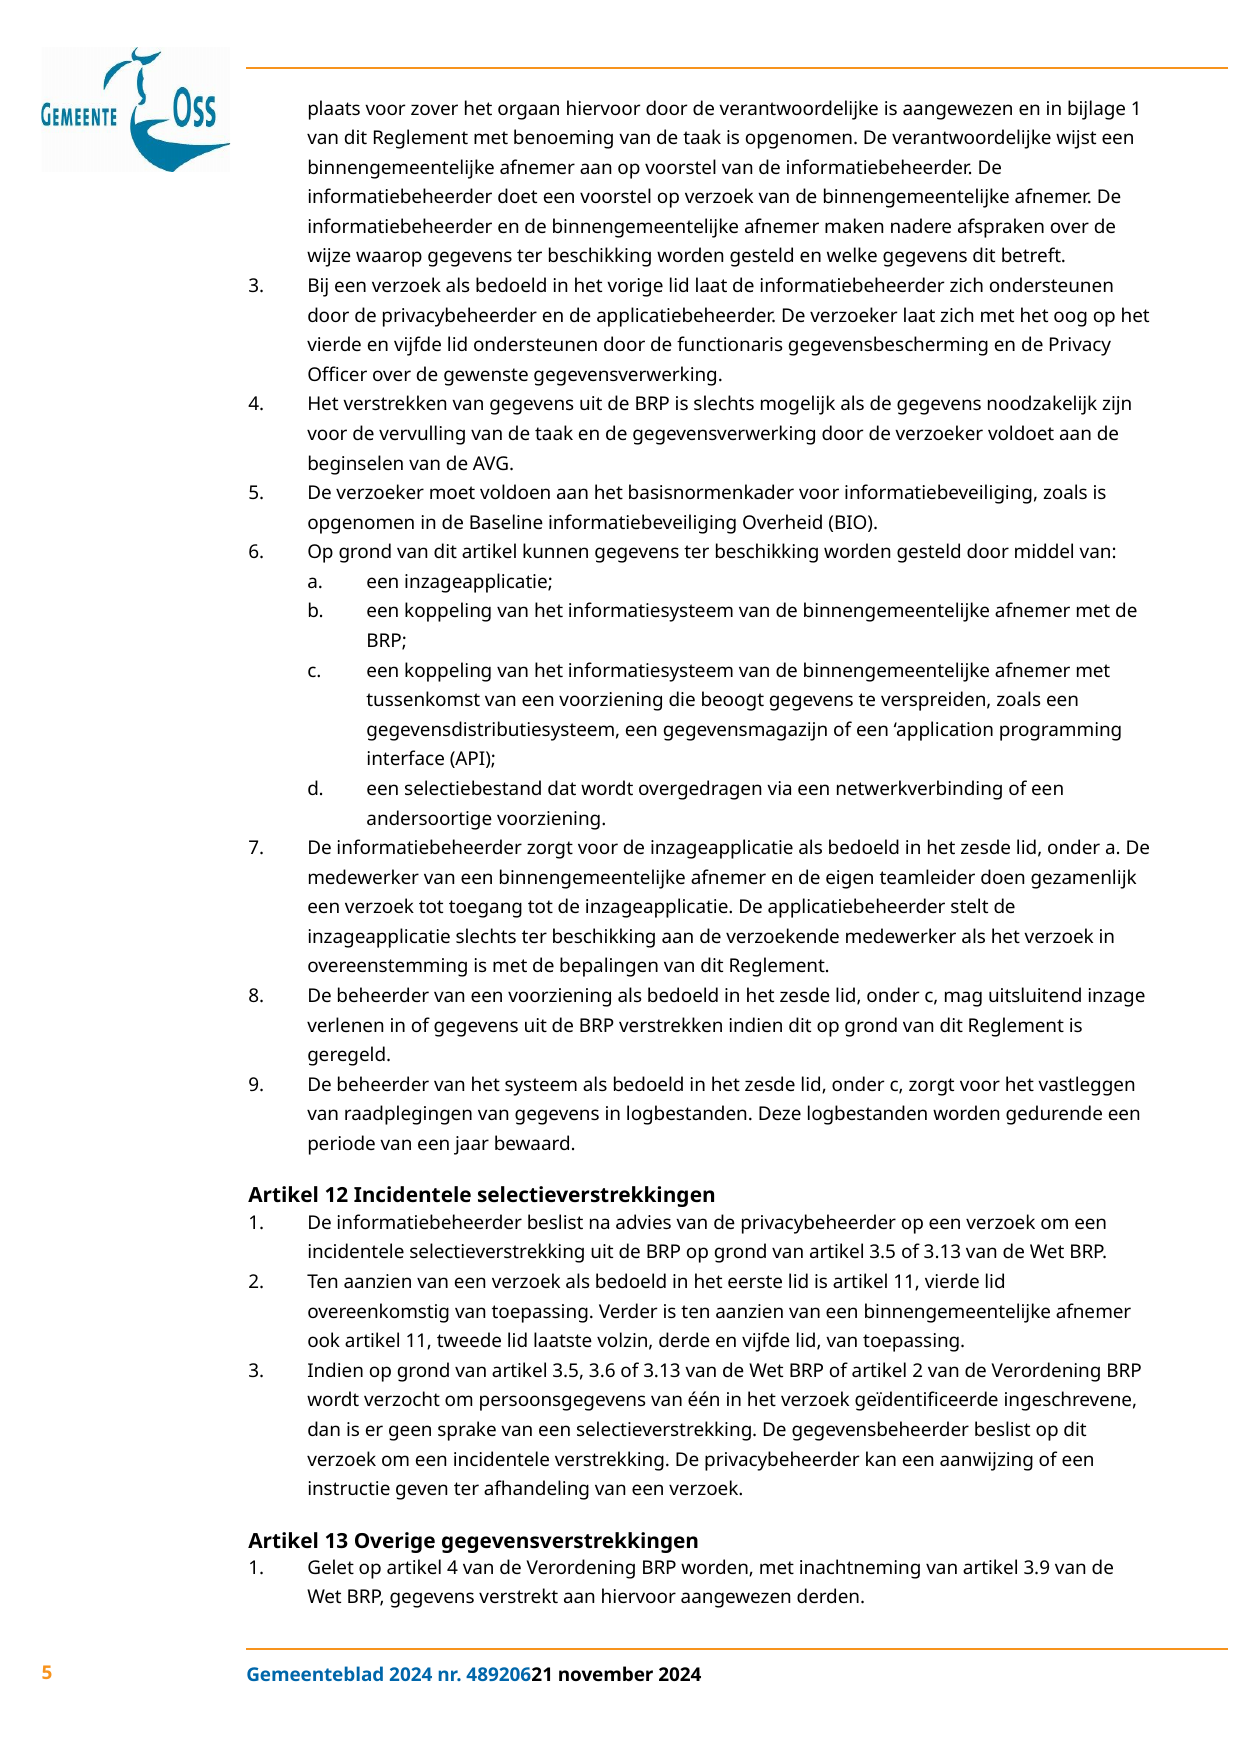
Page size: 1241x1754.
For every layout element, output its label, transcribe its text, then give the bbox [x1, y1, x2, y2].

text Artikel 12 Incidentele selectieverstrekkingen [248, 1181, 1152, 1209]
list Indien op grond van artikel 3.5, 3.6 of 3.13 van de Wet BRP of artikel 2 van de Verordening BRP wordt verzocht om persoonsgegevens van één in het verzoek geïdentificeerde ingeschrevene, dan is er geen sprake van een selectieverstrekking. De gegevensbeheerder beslist op dit verzoek om een incidentele verstrekking. De privacybeheerder kan een aanwijzing of een instructie geven ter afhandeling van een verzoek. [248, 1357, 1152, 1501]
text Artikel 13 Overige gegevensverstrekkingen [248, 1526, 1152, 1554]
list een selectiebestand dat wordt overgedragen via een netwerkverbinding of een andersoortige voorziening. [307, 775, 1152, 831]
list De verzoeker moet voldoen aan het basisnormenkader voor informatiebeveiliging, zoals is opgenomen in de Baseline informatiebeveiliging Overheid (BIO). [248, 479, 1152, 535]
list De beheerder van een voorziening als bedoeld in het zesde lid, onder c, mag uitsluitend inzage verlenen in of gegevens uit de BRP verstrekken indien dit op grond van dit Reglement is geregeld. [248, 982, 1152, 1067]
list een koppeling van het informatiesysteem van de binnengemeentelijke afnemer met de BRP; [307, 598, 1152, 653]
picture [41, 47, 231, 172]
list plaats voor zover het orgaan hiervoor door de verantwoordelijke is aangewezen en in bijlage 1 van dit Reglement met benoeming van de taak is opgenomen. De verantwoordelijke wijst een binnengemeentelijke afnemer aan op voorstel van de informatiebeheerder. De informatiebeheerder doet een voorstel op verzoek van de binnengemeentelijke afnemer. De informatiebeheerder en de binnengemeentelijke afnemer maken nadere afspraken over de wijze waarop gegevens ter beschikking worden gesteld en welke gegevens dit betreft. [248, 95, 1152, 268]
list De informatiebeheerder zorgt voor de inzageapplicatie als bedoeld in het zesde lid, onder a. De medewerker van een binnengemeentelijke afnemer en de eigen teamleider doen gezamenlijk een verzoek tot toegang tot de inzageapplicatie. De applicatiebeheerder stelt de inzageapplicatie slechts ter beschikking aan de verzoekende medewerker als het verzoek in overeenstemming is met de bepalingen van dit Reglement. [248, 834, 1152, 978]
list een koppeling van het informatiesysteem van de binnengemeentelijke afnemer met tussenkomst van een voorziening die beoogt gegevens te verspreiden, zoals een gegevensdistributiesysteem, een gegevensmagazijn of een ‘application programming interface (API); [307, 657, 1152, 771]
list De informatiebeheerder beslist na advies van de privacybeheerder op een verzoek om een incidentele selectieverstrekking uit de BRP op grond van artikel 3.5 of 3.13 van de Wet BRP. [248, 1209, 1152, 1264]
list Bij een verzoek als bedoeld in het vorige lid laat de informatiebeheerder zich ondersteunen door de privacybeheerder en de applicatiebeheerder. De verzoeker laat zich met het oog op het vierde en vijfde lid ondersteunen door de functionaris gegevensbescherming en de Privacy Officer over de gewenste gegevensverwerking. [248, 272, 1152, 387]
list Het verstrekken van gegevens uit de BRP is slechts mogelijk als de gegevens noodzakelijk zijn voor de vervulling van de taak en de gegevensverwerking door de verzoeker voldoet aan de beginselen van de AVG. [248, 391, 1152, 476]
list De beheerder van het systeem als bedoeld in het zesde lid, onder c, zorgt voor het vastleggen van raadplegingen van gegevens in logbestanden. Deze logbestanden worden gedurende een periode van een jaar bewaard. [248, 1071, 1152, 1156]
list een inzageapplicatie; [307, 568, 1152, 594]
list Op grond van dit artikel kunnen gegevens ter beschikking worden gesteld door middel van: [248, 538, 1152, 564]
list Gelet op artikel 4 van de Verordening BRP worden, met inachtneming van artikel 3.9 van de Wet BRP, gegevens verstrekt aan hiervoor aangewezen derden. [248, 1554, 1152, 1609]
list Ten aanzien van een verzoek als bedoeld in het eerste lid is artikel 11, vierde lid overeenkomstig van toepassing. Verder is ten aanzien van een binnengemeentelijke afnemer ook artikel 11, tweede lid laatste volzin, derde en vijfde lid, van toepassing. [248, 1268, 1152, 1353]
